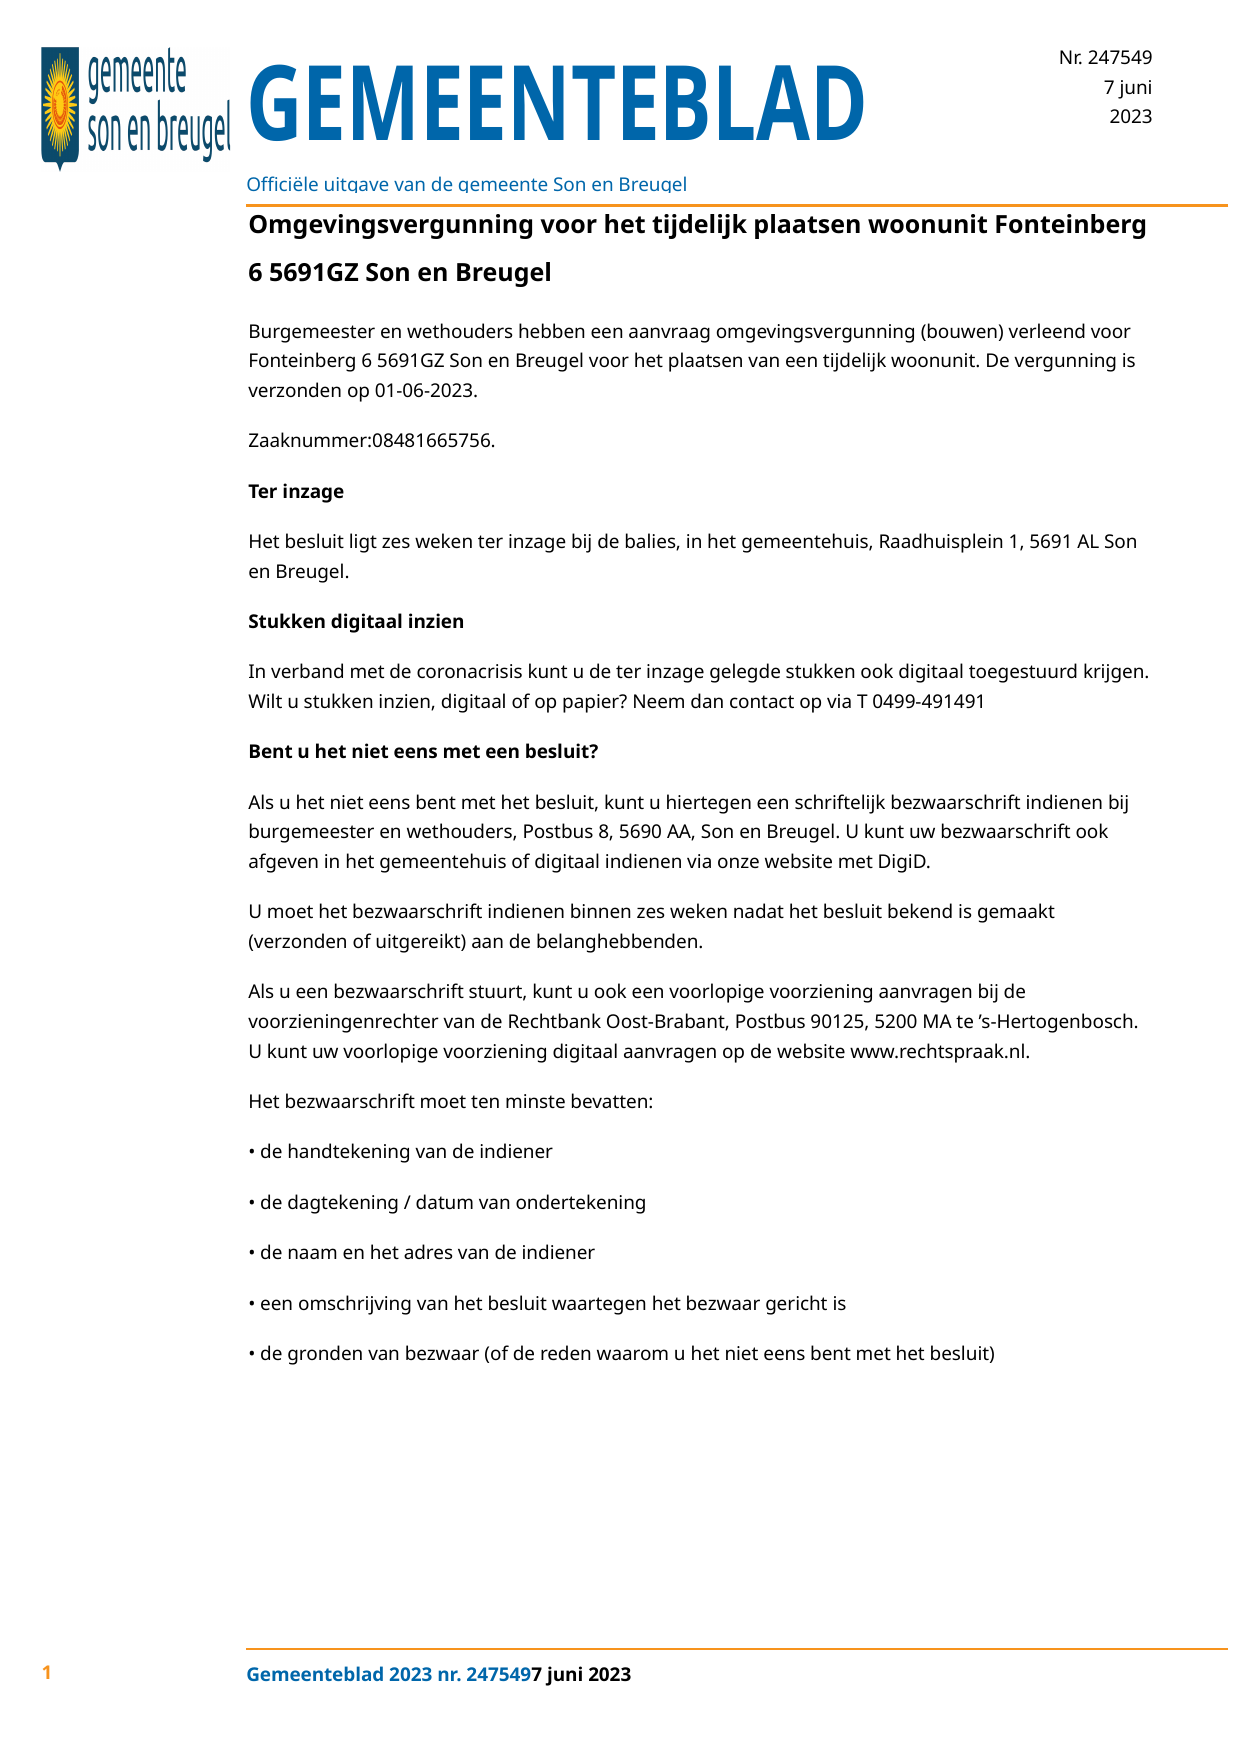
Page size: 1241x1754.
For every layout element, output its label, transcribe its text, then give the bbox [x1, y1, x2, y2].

text Bent u het niet eens met een besluit? [248, 739, 1152, 764]
text Ter inzage [248, 478, 1152, 504]
text • een omschrijving van het besluit waartegen het bezwaar gericht is [248, 1290, 1152, 1316]
text • de naam en het adres van de indiener [248, 1239, 1152, 1265]
text Het besluit ligt zes weken ter inzage bij de balies, in het gemeentehuis, Raadhuisplein 1, 5691 AL Son en Breugel. [248, 528, 1152, 584]
text • de gronden van bezwaar (of de reden waarom u het niet eens bent met het besluit) [248, 1340, 1152, 1366]
text Zaaknummer:08481665756. [248, 427, 1152, 453]
picture [41, 47, 231, 172]
text Het bezwaarschrift moet ten minste bevatten: [248, 1088, 1152, 1114]
text • de dagtekening / datum van ondertekening [248, 1189, 1152, 1215]
text In verband met de coronacrisis kunt u de ter inzage gelegde stukken ook digitaal toegestuurd krijgen. Wilt u stukken inzien, digitaal of op papier? Neem dan contact op via T 0499-491491 [248, 659, 1152, 714]
text Omgevingsvergunning voor het tijdelijk plaatsen woonunit Fonteinberg 6 5691GZ Son en Breugel [248, 207, 1152, 288]
text Als u een bezwaarschrift stuurt, kunt u ook een voorlopige voorziening aanvragen bij de voorzieningenrechter van de Rechtbank Oost-Brabant, Postbus 90125, 5200 MA te ’s-Hertogenbosch. U kunt uw voorlopige voorziening digitaal aanvragen op de website www.rechtspraak.nl. [248, 979, 1152, 1064]
text Als u het niet eens bent met het besluit, kunt u hiertegen een schriftelijk bezwaarschrift indienen bij burgemeester en wethouders, Postbus 8, 5690 AA, Son en Breugel. U kunt uw bezwaarschrift ook afgeven in het gemeentehuis of digitaal indienen via onze website met DigiD. [248, 789, 1152, 874]
text • de handtekening van de indiener [248, 1139, 1152, 1164]
text U moet het bezwaarschrift indienen binnen zes weken nadat het besluit bekend is gemaakt (verzonden of uitgereikt) aan de belanghebbenden. [248, 899, 1152, 954]
text Burgemeester en wethouders hebben een aanvraag omgevingsvergunning (bouwen) verleend voor Fonteinberg 6 5691GZ Son en Breugel voor het plaatsen van een tijdelijk woonunit. De vergunning is verzonden op 01-06-2023. [248, 318, 1152, 403]
text Stukken digitaal inzien [248, 608, 1152, 634]
